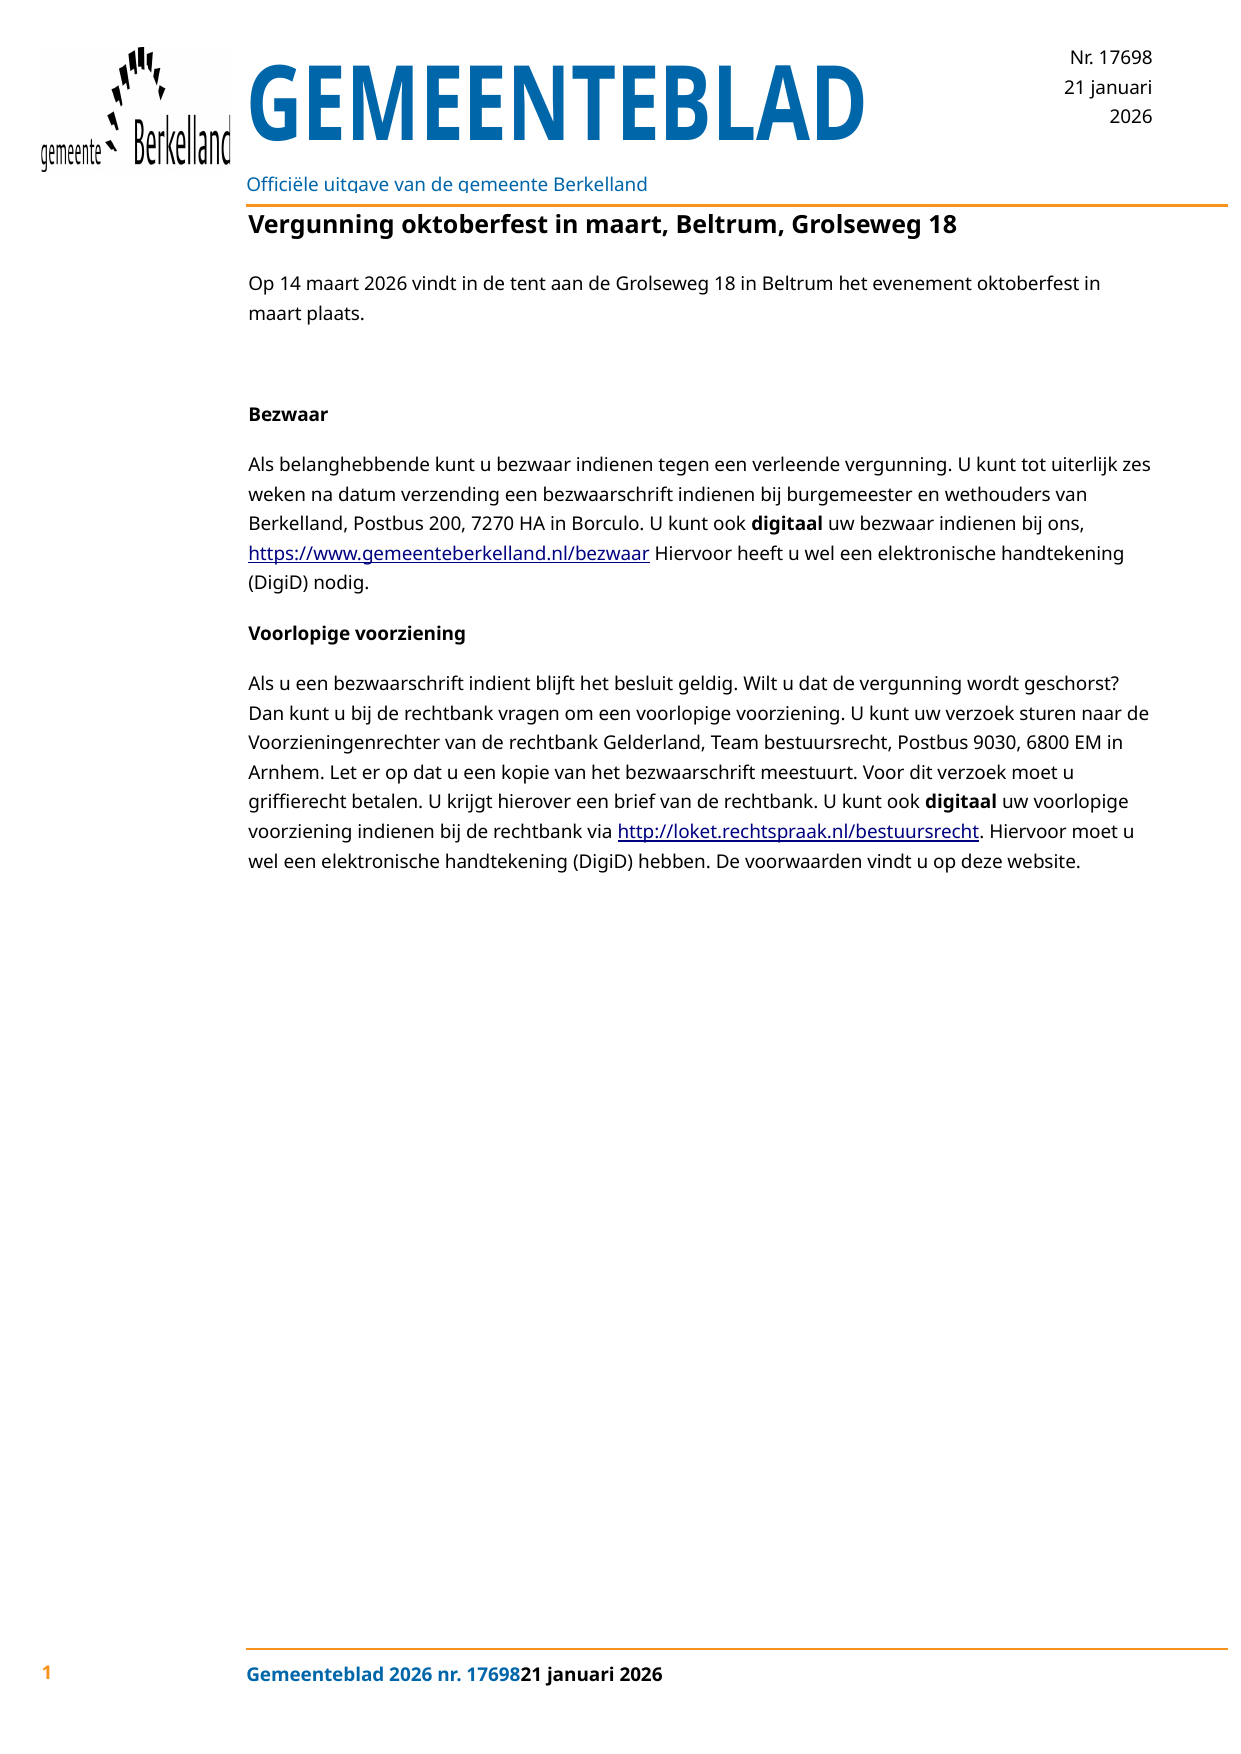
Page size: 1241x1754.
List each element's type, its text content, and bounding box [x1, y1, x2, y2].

text Voorlopige voorziening [248, 620, 1152, 646]
text Als belanghebbende kunt u bezwaar indienen tegen een verleende vergunning. U kunt tot uiterlijk zes weken na datum verzending een bezwaarschrift indienen bij burgemeester en wethouders van Berkelland, Postbus 200, 7270 HA in Borculo. U kunt ook digitaal uw bezwaar indienen bij ons, https://www.gemeenteberkelland.nl/bezwaar Hiervoor heeft u wel een elektronische handtekening (DigiD) nodig. [248, 451, 1152, 595]
text Bezwaar [248, 401, 1152, 426]
text Als u een bezwaarschrift indient blijft het besluit geldig. Wilt u dat de vergunning wordt geschorst? Dan kunt u bij de rechtbank vragen om een voorlopige voorziening. U kunt uw verzoek sturen naar de Voorzieningenrechter van de rechtbank Gelderland, Team bestuursrecht, Postbus 9030, 6800 EM in Arnhem. Let er op dat u een kopie van het bezwaarschrift meestuurt. Voor dit verzoek moet u griffierecht betalen. U krijgt hierover een brief van de rechtbank. U kunt ook digitaal uw voorlopige voorziening indienen bij de rechtbank via http://loket.rechtspraak.nl/bestuursrecht. Hiervoor moet u wel een elektronische handtekening (DigiD) hebben. De voorwaarden vindt u op deze website. [248, 670, 1152, 873]
text Vergunning oktoberfest in maart, Beltrum, Grolseweg 18 [248, 207, 1152, 241]
text Op 14 maart 2026 vindt in de tent aan de Grolseweg 18 in Beltrum het evenement oktoberfest in maart plaats. [248, 270, 1152, 326]
picture [41, 47, 231, 172]
